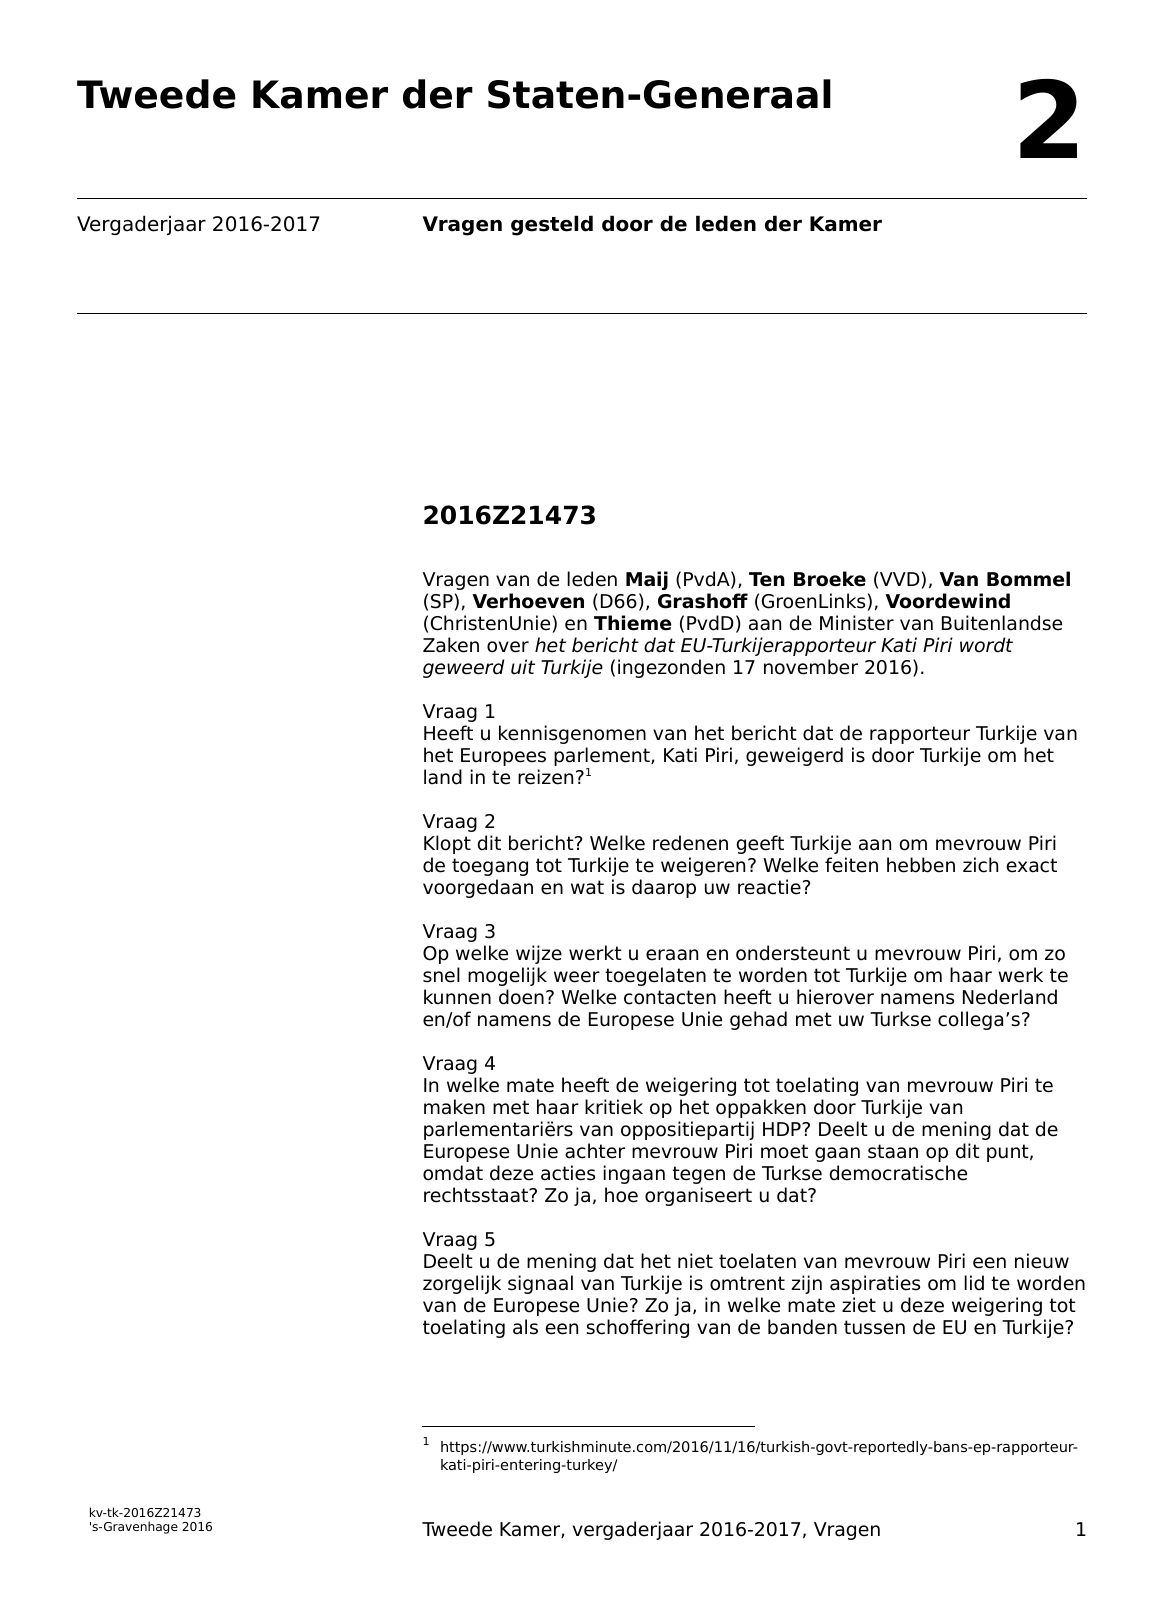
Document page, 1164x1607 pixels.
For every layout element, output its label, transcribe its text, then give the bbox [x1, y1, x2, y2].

table_cell Vragen gesteld door de leden der Kamer [422, 199, 1087, 313]
text Deelt u de mening dat het niet toelaten van mevrouw Piri een nieuw zorgelijk signaal van Turkije is omtrent zijn aspiraties om lid te worden van de Europese Unie? Zo ja, in welke mate ziet u deze weigering tot toelating als een schoffering van de banden tussen de EU en Turkije? [422, 1251, 1087, 1339]
text https://www.turkishminute.com/2016/11/16/turkish-govt-reportedly-bans-ep-rapporteur-kati-piri-entering-turkey/ [422, 1435, 1087, 1474]
table_header 2 [886, 59, 1087, 198]
table_header Tweede Kamer der Staten-Generaal [77, 59, 886, 198]
text Klopt dit bericht? Welke redenen geeft Turkije aan om mevrouw Piri de toegang tot Turkije te weigeren? Welke feiten hebben zich exact voorgedaan en wat is daarop uw reactie? [422, 833, 1087, 899]
text 2016Z21473 [422, 501, 1087, 531]
text kv-tk-2016Z21473 [88, 1506, 323, 1520]
text Vraag 4 [422, 1053, 1087, 1075]
text Vraag 3 [422, 921, 1087, 943]
text Vraag 5 [422, 1229, 1087, 1251]
text Op welke wijze werkt u eraan en ondersteunt u mevrouw Piri, om zo snel mogelijk weer toegelaten te worden tot Turkije om haar werk te kunnen doen? Welke contacten heeft u hierover namens Nederland en/of namens de Europese Unie gehad met uw Turkse collega’s? [422, 943, 1087, 1031]
text In welke mate heeft de weigering tot toelating van mevrouw Piri te maken met haar kritiek op het oppakken door Turkije van parlementariërs van oppositiepartij HDP? Deelt u de mening dat de Europese Unie achter mevrouw Piri moet gaan staan op dit punt, omdat deze acties ingaan tegen de Turkse democratische rechtsstaat? Zo ja, hoe organiseert u dat? [422, 1075, 1087, 1207]
text 's-Gravenhage 2016 [88, 1520, 323, 1534]
table_cell Vergaderjaar 2016-2017 [77, 199, 422, 313]
text Vragen van de leden Maij (PvdA), Ten Broeke (VVD), Van Bommel (SP), Verhoeven (D66), Grashoff (GroenLinks), Voordewind (ChristenUnie) en Thieme (PvdD) aan de Minister van Buitenlandse Zaken over het bericht dat EU-Turkijerapporteur Kati Piri wordt geweerd uit Turkije (ingezonden 17 november 2016). [422, 569, 1087, 679]
text Vraag 2 [422, 811, 1087, 833]
text Heeft u kennisgenomen van het bericht dat de rapporteur Turkije van het Europees parlement, Kati Piri, geweigerd is door Turkije om het land in te reizen? [422, 723, 1087, 789]
text Vraag 1 [422, 701, 1087, 723]
